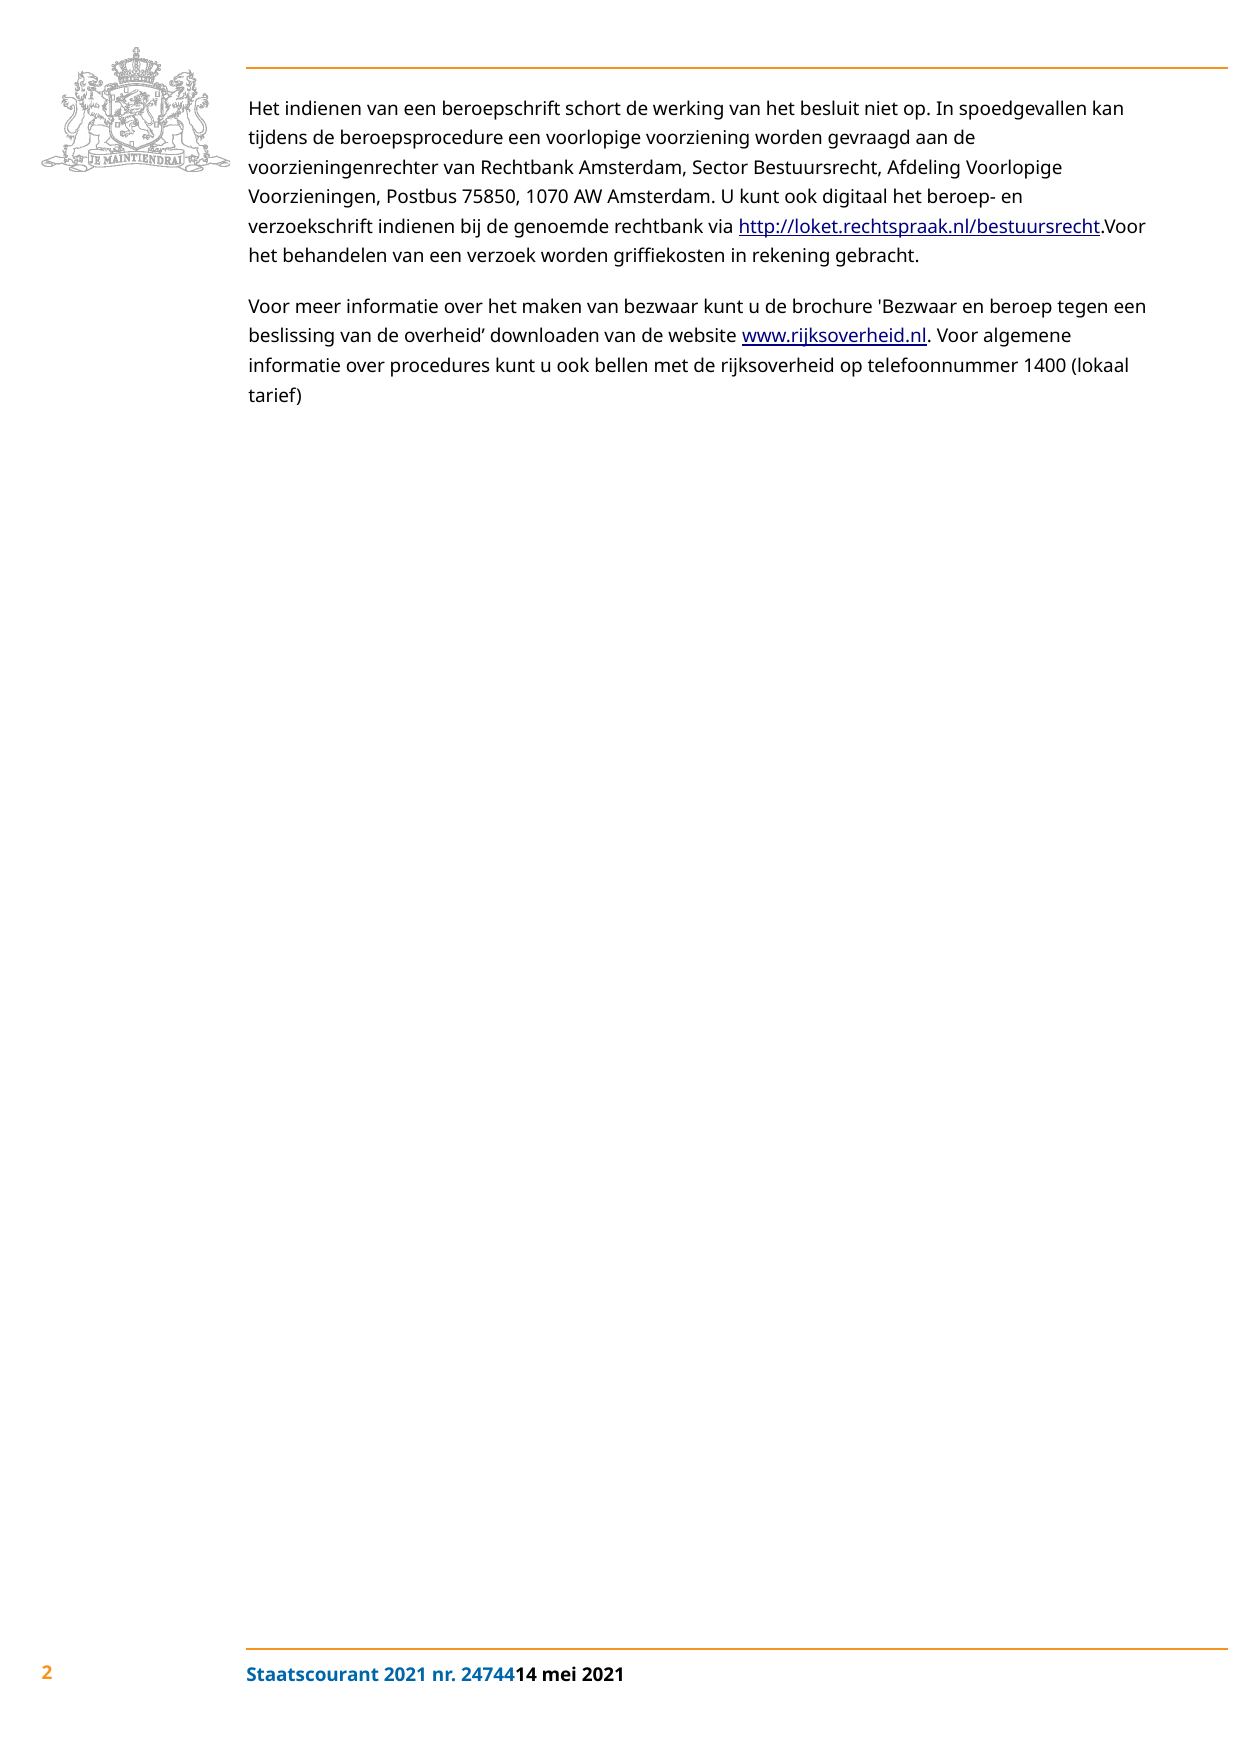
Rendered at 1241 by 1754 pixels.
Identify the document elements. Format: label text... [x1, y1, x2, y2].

text Het indienen van een beroepschrift schort de werking van het besluit niet op. In spoedgevallen kan tijdens de beroepsprocedure een voorlopige voorziening worden gevraagd aan de voorzieningenrechter van Rechtbank Amsterdam, Sector Bestuursrecht, Afdeling Voorlopige Voorzieningen, Postbus 75850, 1070 AW Amsterdam. U kunt ook digitaal het beroep- en verzoekschrift indienen bij de genoemde rechtbank via http://loket.rechtspraak.nl/bestuursrecht.Voor het behandelen van een verzoek worden griffiekosten in rekening gebracht. [248, 95, 1152, 268]
text Voor meer informatie over het maken van bezwaar kunt u de brochure 'Bezwaar en beroep tegen een beslissing van de overheid’ downloaden van de website www.rijksoverheid.nl. Voor algemene informatie over procedures kunt u ook bellen met de rijksoverheid op telefoonnummer 1400 (lokaal tarief) [248, 293, 1152, 408]
picture [41, 47, 231, 172]
